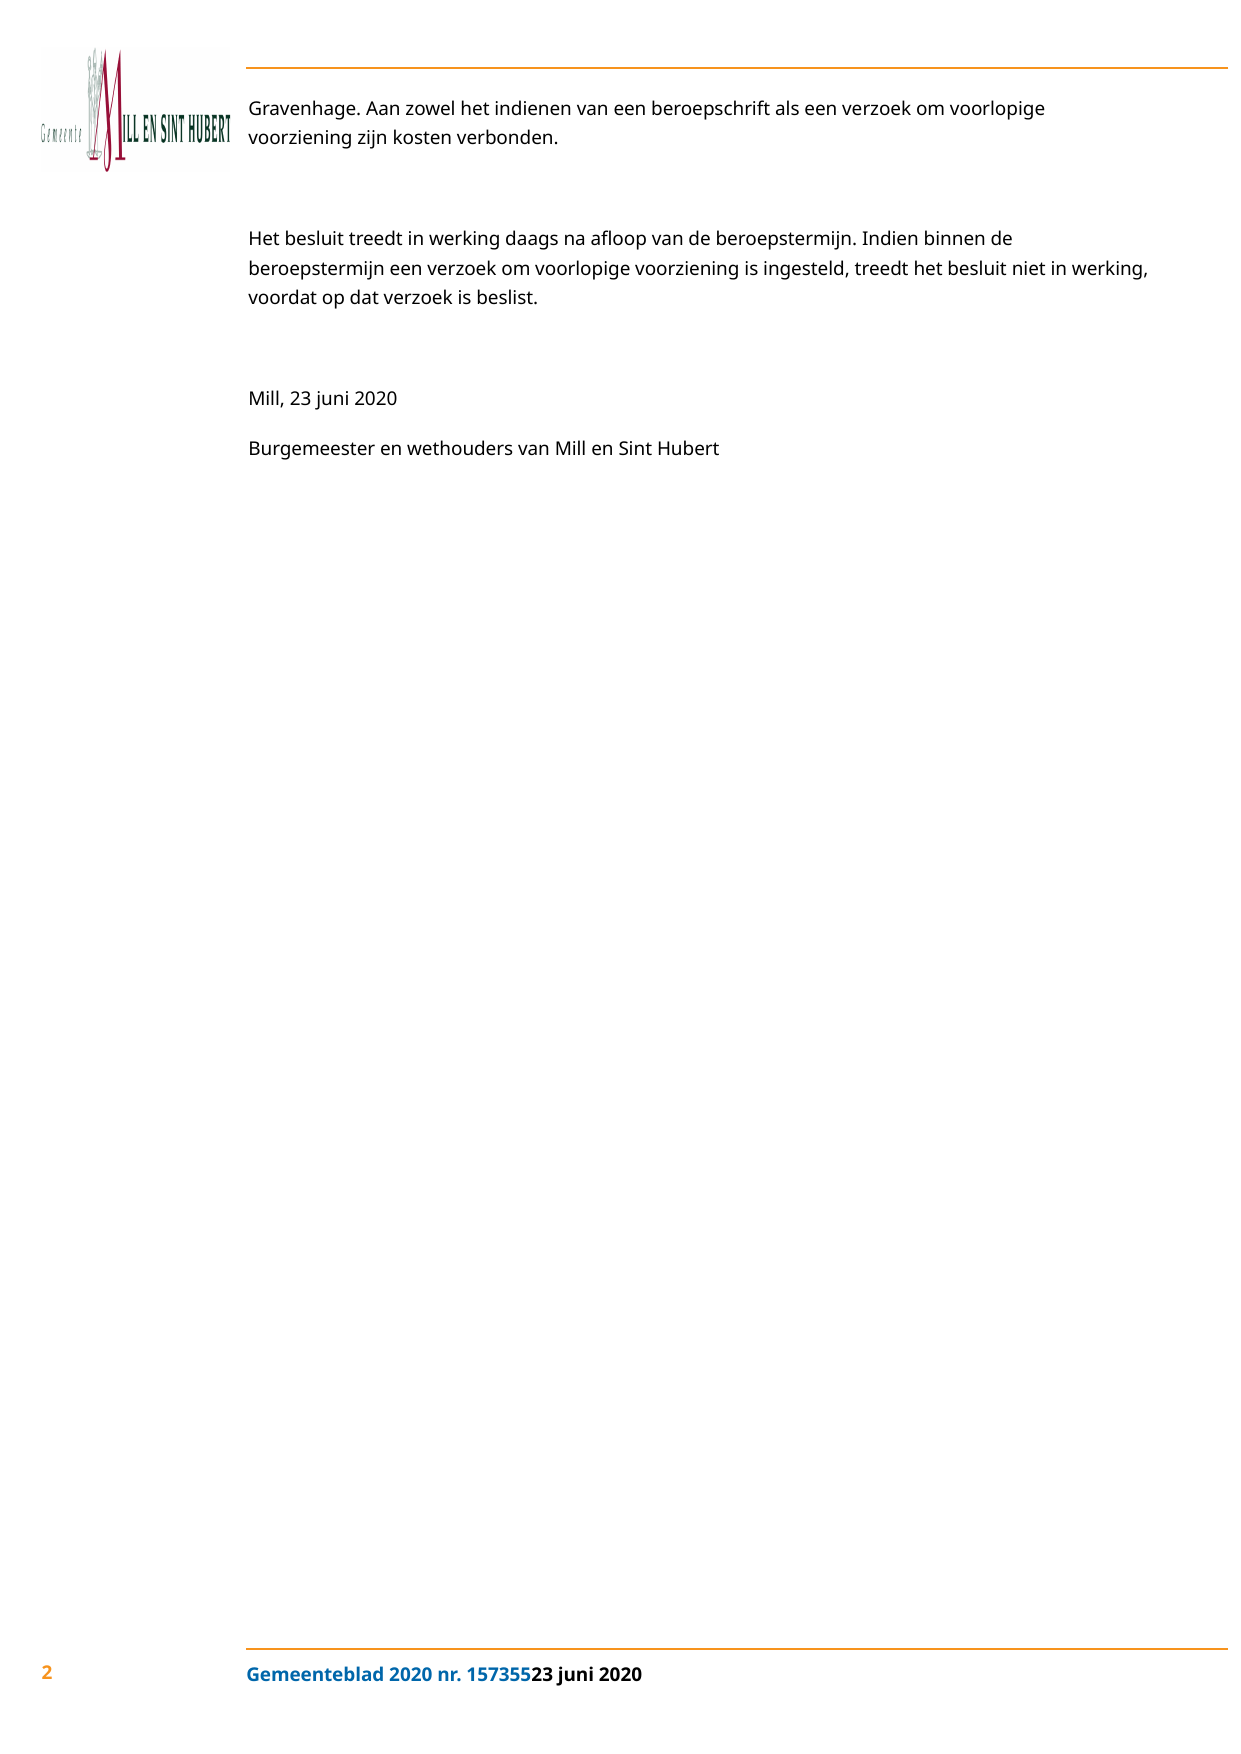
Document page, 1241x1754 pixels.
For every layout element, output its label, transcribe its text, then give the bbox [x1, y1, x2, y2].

text Gravenhage. Aan zowel het indienen van een beroepschrift als een verzoek om voorlopige voorziening zijn kosten verbonden. [248, 95, 1152, 150]
text Burgemeester en wethouders van Mill en Sint Hubert [248, 436, 1152, 461]
text Het besluit treedt in werking daags na afloop van de beroepstermijn. Indien binnen de beroepstermijn een verzoek om voorlopige voorziening is ingesteld, treedt het besluit niet in werking, voordat op dat verzoek is beslist. [248, 225, 1152, 310]
picture [41, 47, 231, 172]
text Mill, 23 juni 2020 [248, 385, 1152, 411]
